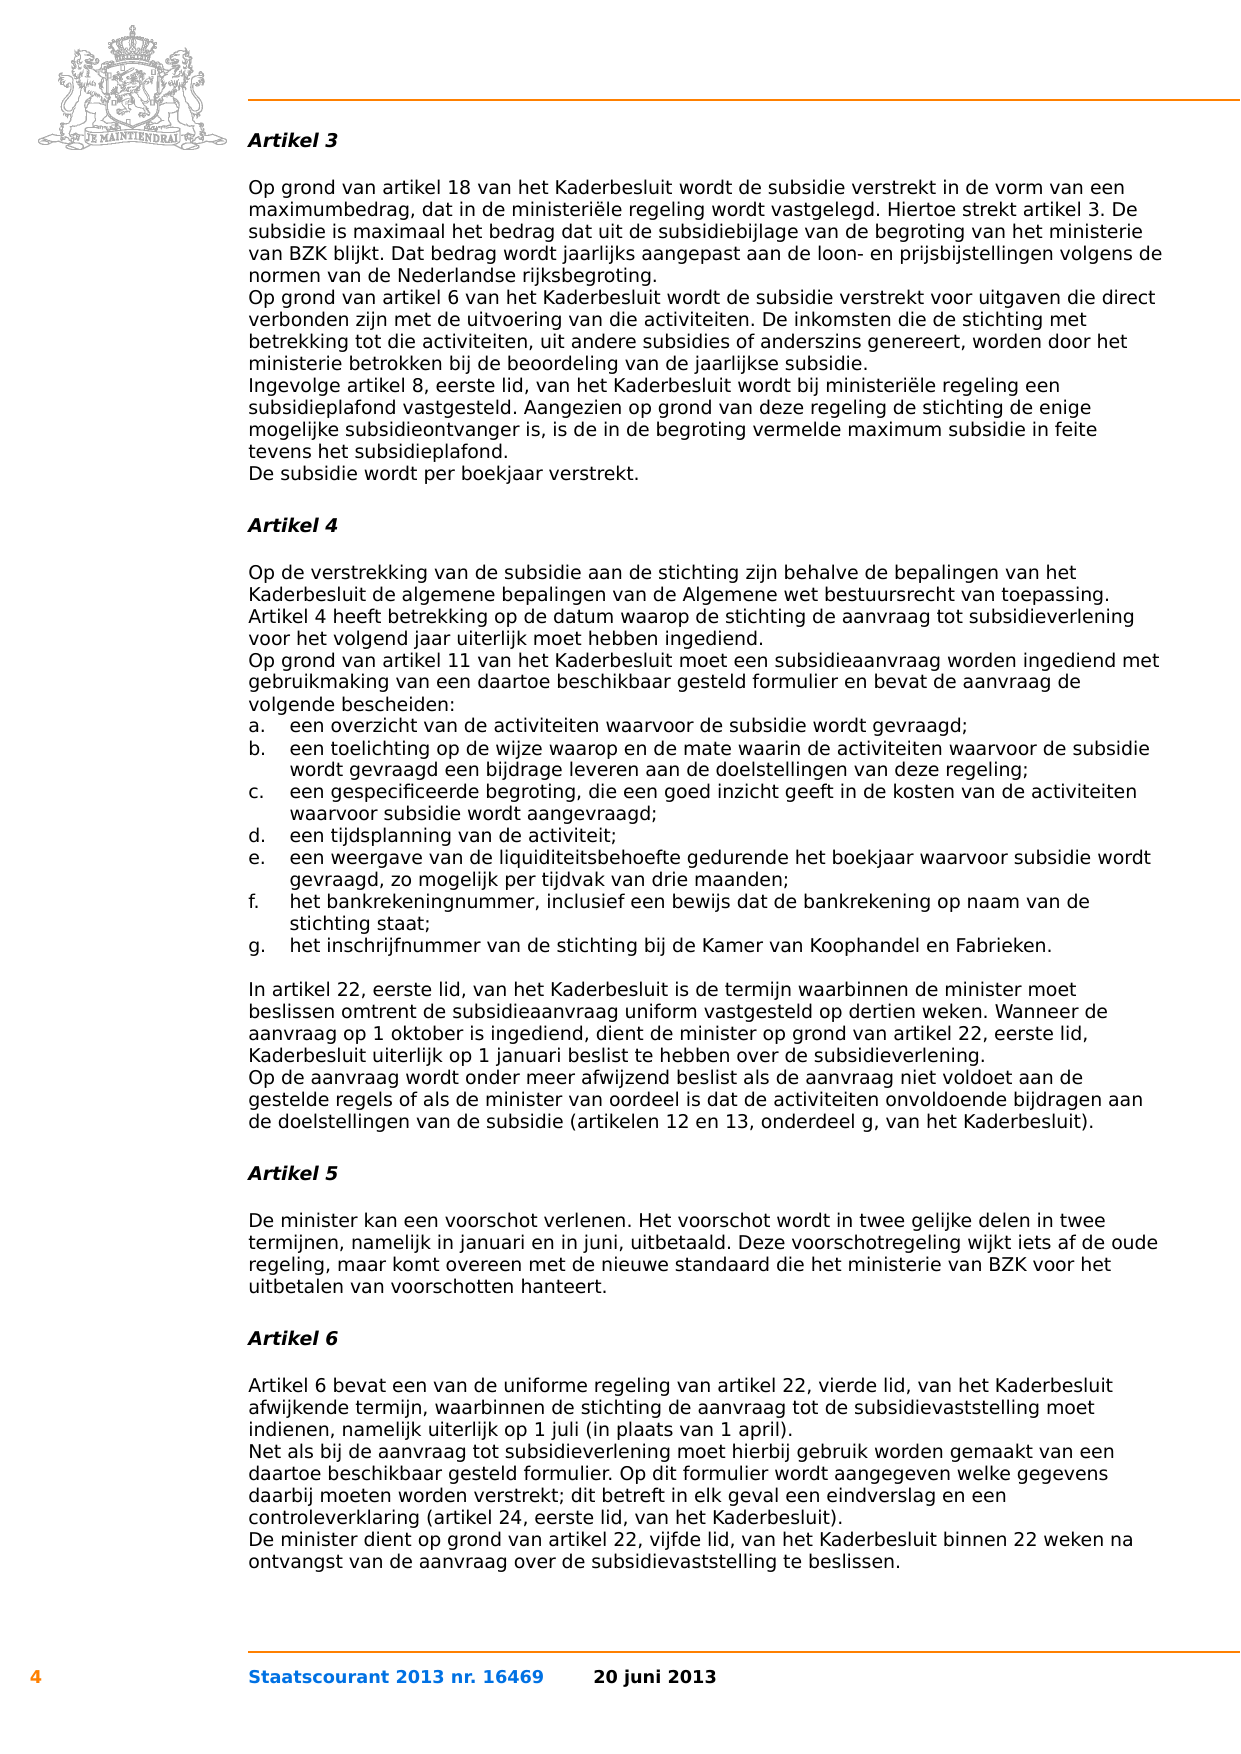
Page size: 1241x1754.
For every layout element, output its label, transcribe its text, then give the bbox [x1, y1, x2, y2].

text g. het inschrijfnummer van de stichting bij de Kamer van Koophandel en Fabrieken. [248, 935, 1163, 957]
text Op grond van artikel 11 van het Kaderbesluit moet een subsidieaanvraag worden ingediend met gebruikmaking van een daartoe beschikbaar gesteld formulier en bevat de aanvraag de volgende bescheiden: [248, 649, 1163, 715]
text c. een gespecificeerde begroting, die een goed inzicht geeft in de kosten van de activiteiten waarvoor subsidie wordt aangevraagd; [248, 781, 1163, 825]
subtitle Artikel 4 [248, 514, 1163, 537]
text a. een overzicht van de activiteiten waarvoor de subsidie wordt gevraagd; [248, 715, 1163, 737]
text d. een tijdsplanning van de activiteit; [248, 825, 1163, 847]
text Op de verstrekking van de subsidie aan de stichting zijn behalve de bepalingen van het Kaderbesluit de algemene bepalingen van de Algemene wet bestuursrecht van toepassing. [248, 562, 1163, 606]
text In artikel 22, eerste lid, van het Kaderbesluit is de termijn waarbinnen de minister moet beslissen omtrent de subsidieaanvraag uniform vastgesteld op dertien weken. Wanneer de aanvraag op 1 oktober is ingediend, dient de minister op grond van artikel 22, eerste lid, Kaderbesluit uiterlijk op 1 januari beslist te hebben over de subsidieverlening. [248, 979, 1163, 1067]
text Op grond van artikel 6 van het Kaderbesluit wordt de subsidie verstrekt voor uitgaven die direct verbonden zijn met de uitvoering van die activiteiten. De inkomsten die de stichting met betrekking tot die activiteiten, uit andere subsidies of anderszins genereert, worden door het ministerie betrokken bij de beoordeling van de jaarlijkse subsidie. [248, 287, 1163, 375]
text e. een weergave van de liquiditeitsbehoefte gedurende het boekjaar waarvoor subsidie wordt gevraagd, zo mogelijk per tijdvak van drie maanden; [248, 847, 1163, 891]
text Op grond van artikel 18 van het Kaderbesluit wordt de subsidie verstrekt in de vorm van een maximumbedrag, dat in de ministeriële regeling wordt vastgelegd. Hiertoe strekt artikel 3. De subsidie is maximaal het bedrag dat uit de subsidiebijlage van de begroting van het ministerie van BZK blijkt. Dat bedrag wordt jaarlijks aangepast aan de loon- en prijsbijstellingen volgens de normen van de Nederlandse rijksbegroting. [248, 177, 1163, 287]
text De minister dient op grond van artikel 22, vijfde lid, van het Kaderbesluit binnen 22 weken na ontvangst van de aanvraag over de subsidievaststelling te beslissen. [248, 1529, 1163, 1573]
subtitle Artikel 5 [248, 1163, 1163, 1185]
subtitle Artikel 3 [248, 130, 1163, 152]
picture [38, 25, 227, 150]
text Ingevolge artikel 8, eerste lid, van het Kaderbesluit wordt bij ministeriële regeling een subsidieplafond vastgesteld. Aangezien op grond van deze regeling de stichting de enige mogelijke subsidieontvanger is, is de in de begroting vermelde maximum subsidie in feite tevens het subsidieplafond. [248, 375, 1163, 463]
text Op de aanvraag wordt onder meer afwijzend beslist als de aanvraag niet voldoet aan de gestelde regels of als de minister van oordeel is dat de activiteiten onvoldoende bijdragen aan de doelstellingen van de subsidie (artikelen 12 en 13, onderdeel g, van het Kaderbesluit). [248, 1067, 1163, 1133]
text b. een toelichting op de wijze waarop en de mate waarin de activiteiten waarvoor de subsidie wordt gevraagd een bijdrage leveren aan de doelstellingen van deze regeling; [248, 737, 1163, 781]
text f. het bankrekeningnummer, inclusief een bewijs dat de bankrekening op naam van de stichting staat; [248, 891, 1163, 935]
text Artikel 4 heeft betrekking op de datum waarop de stichting de aanvraag tot subsidieverlening voor het volgend jaar uiterlijk moet hebben ingediend. [248, 606, 1163, 649]
text Net als bij de aanvraag tot subsidieverlening moet hierbij gebruik worden gemaakt van een daartoe beschikbaar gesteld formulier. Op dit formulier wordt aangegeven welke gegevens daarbij moeten worden verstrekt; dit betreft in elk geval een eindverslag en een controleverklaring (artikel 24, eerste lid, van het Kaderbesluit). [248, 1441, 1163, 1529]
text Artikel 6 bevat een van de uniforme regeling van artikel 22, vierde lid, van het Kaderbesluit afwijkende termijn, waarbinnen de stichting de aanvraag tot de subsidievaststelling moet indienen, namelijk uiterlijk op 1 juli (in plaats van 1 april). [248, 1375, 1163, 1441]
text De minister kan een voorschot verlenen. Het voorschot wordt in twee gelijke delen in twee termijnen, namelijk in januari en in juni, uitbetaald. Deze voorschotregeling wijkt iets af de oude regeling, maar komt overeen met de nieuwe standaard die het ministerie van BZK voor het uitbetalen van voorschotten hanteert. [248, 1210, 1163, 1298]
text De subsidie wordt per boekjaar verstrekt. [248, 463, 1163, 484]
subtitle Artikel 6 [248, 1328, 1163, 1350]
